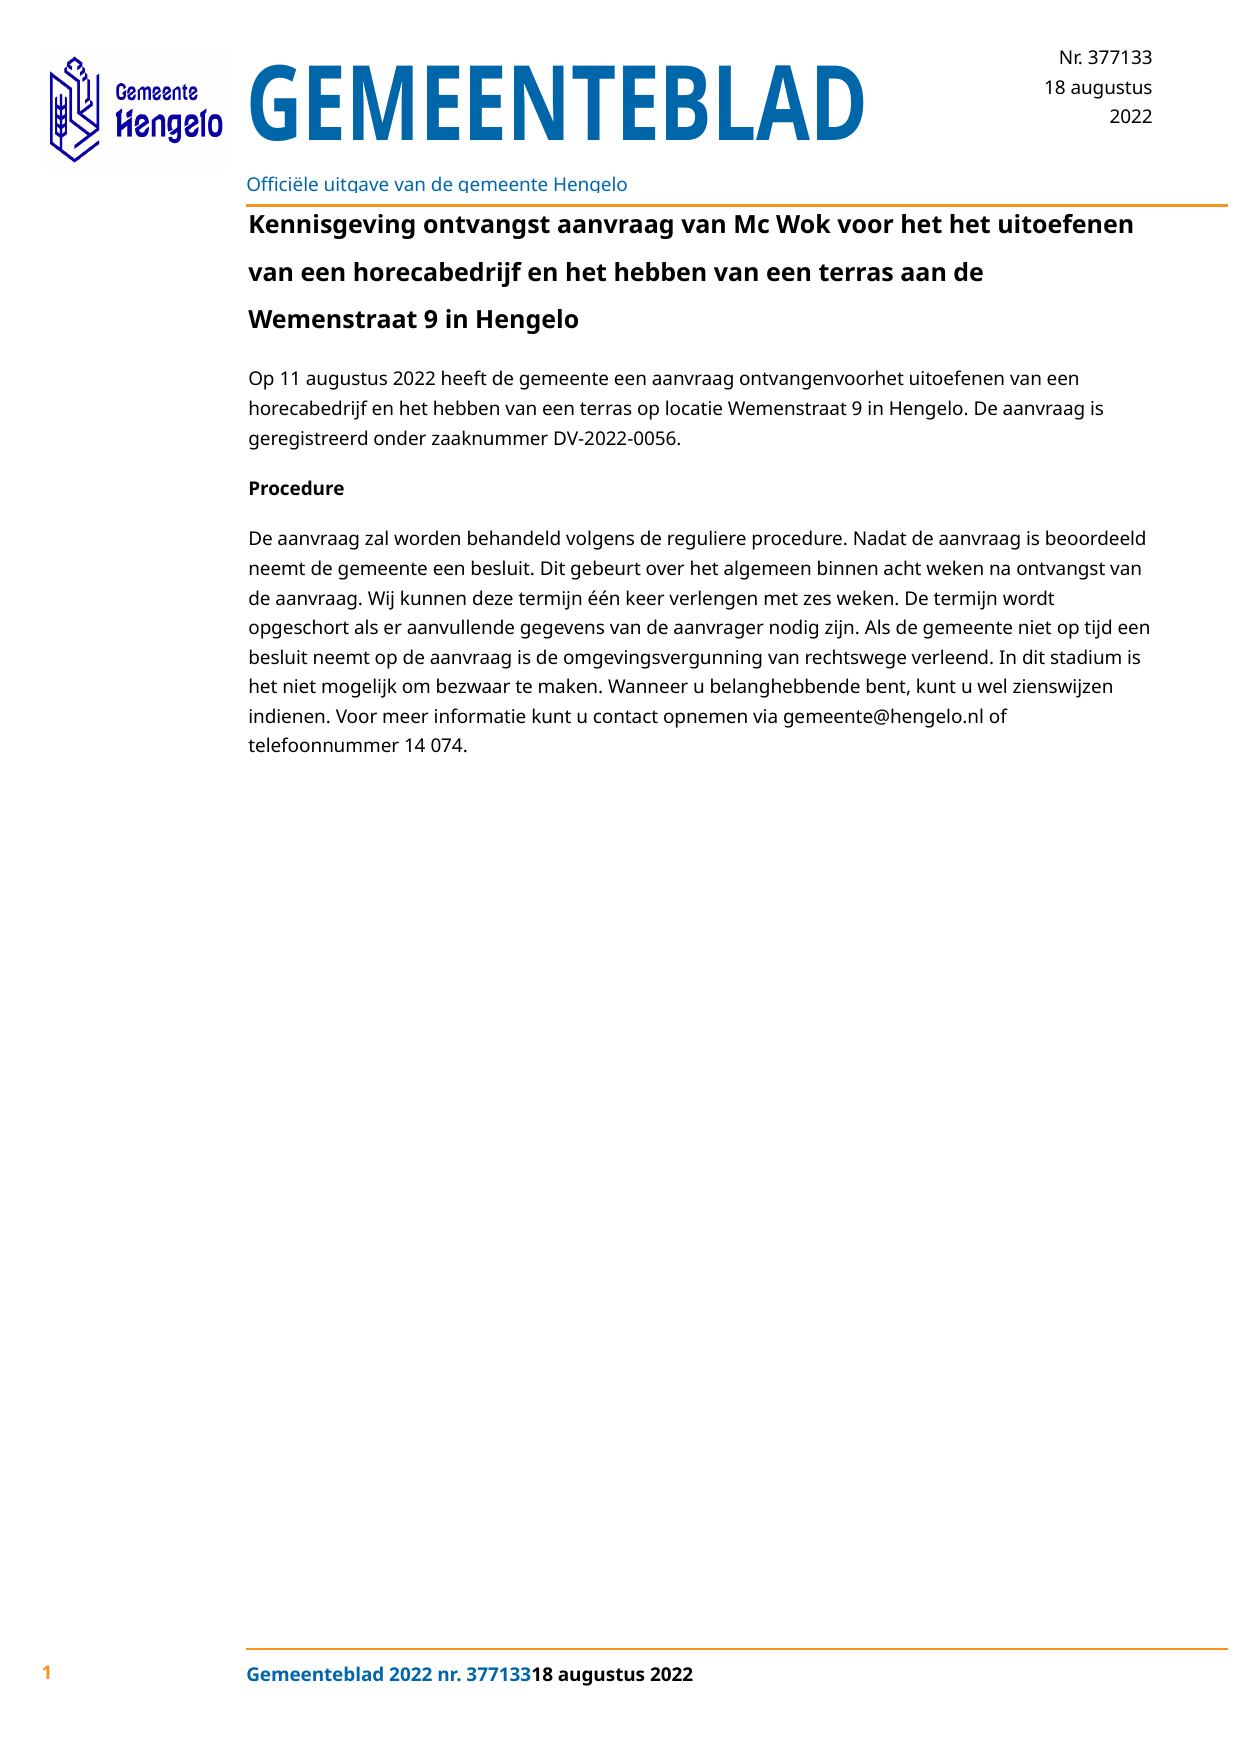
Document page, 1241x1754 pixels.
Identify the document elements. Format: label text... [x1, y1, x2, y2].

picture [41, 47, 231, 172]
text De aanvraag zal worden behandeld volgens de reguliere procedure. Nadat de aanvraag is beoordeeld neemt de gemeente een besluit. Dit gebeurt over het algemeen binnen acht weken na ontvangst van de aanvraag. Wij kunnen deze termijn één keer verlengen met zes weken. De termijn wordt opgeschort als er aanvullende gegevens van de aanvrager nodig zijn. Als de gemeente niet op tijd een besluit neemt op de aanvraag is de omgevingsvergunning van rechtswege verleend. In dit stadium is het niet mogelijk om bezwaar te maken. Wanneer u belanghebbende bent, kunt u wel zienswijzen indienen. Voor meer informatie kunt u contact opnemen via gemeente@hengelo.nl of telefoonnummer 14 074. [248, 526, 1152, 758]
text Op 11 augustus 2022 heeft de gemeente een aanvraag ontvangenvoorhet uitoefenen van een horecabedrijf en het hebben van een terras op locatie Wemenstraat 9 in Hengelo. De aanvraag is geregistreerd onder zaaknummer DV-2022-0056. [248, 366, 1152, 450]
text Kennisgeving ontvangst aanvraag van Mc Wok voor het het uitoefenen van een horecabedrijf en het hebben van een terras aan de Wemenstraat 9 in Hengelo [248, 207, 1152, 336]
text Procedure [248, 475, 1152, 501]
